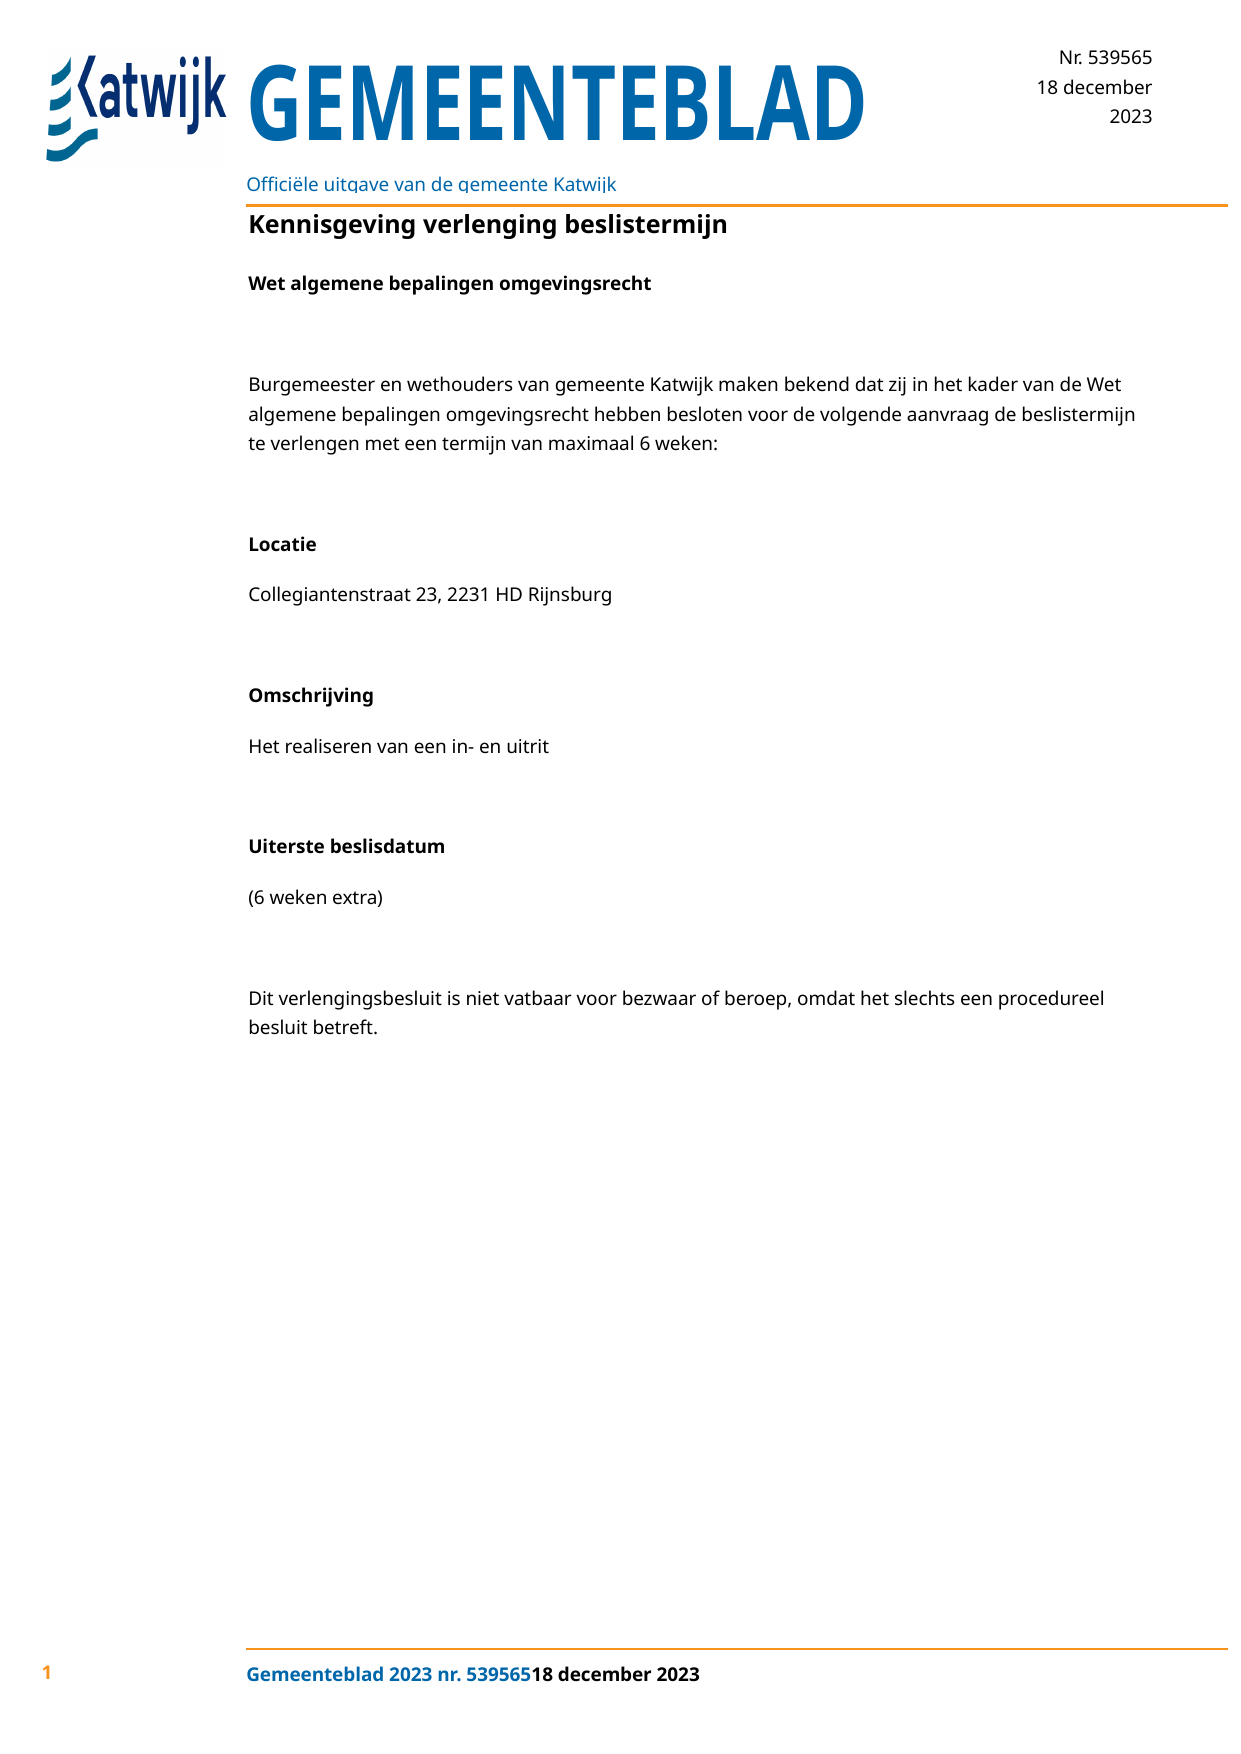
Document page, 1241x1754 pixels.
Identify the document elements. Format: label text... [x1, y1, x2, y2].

text (6 weken extra) [248, 884, 1152, 910]
text Omschrijving [248, 682, 1152, 708]
text Uiterste beslisdatum [248, 834, 1152, 859]
text Burgemeester en wethouders van gemeente Katwijk maken bekend dat zij in het kader van de Wet algemene bepalingen omgevingsrecht hebben besloten voor de volgende aanvraag de beslistermijn te verlengen met een termijn van maximaal 6 weken: [248, 371, 1152, 456]
text Dit verlengingsbesluit is niet vatbaar voor bezwaar of beroep, omdat het slechts een procedureel besluit betreft. [248, 985, 1152, 1040]
text Locatie [248, 531, 1152, 557]
text Kennisgeving verlenging beslistermijn [248, 207, 1152, 241]
text Collegiantenstraat 23, 2231 HD Rijnsburg [248, 582, 1152, 607]
text Wet algemene bepalingen omgevingsrecht [248, 270, 1152, 296]
text Het realiseren van een in- en uitrit [248, 733, 1152, 758]
picture [41, 47, 231, 172]
